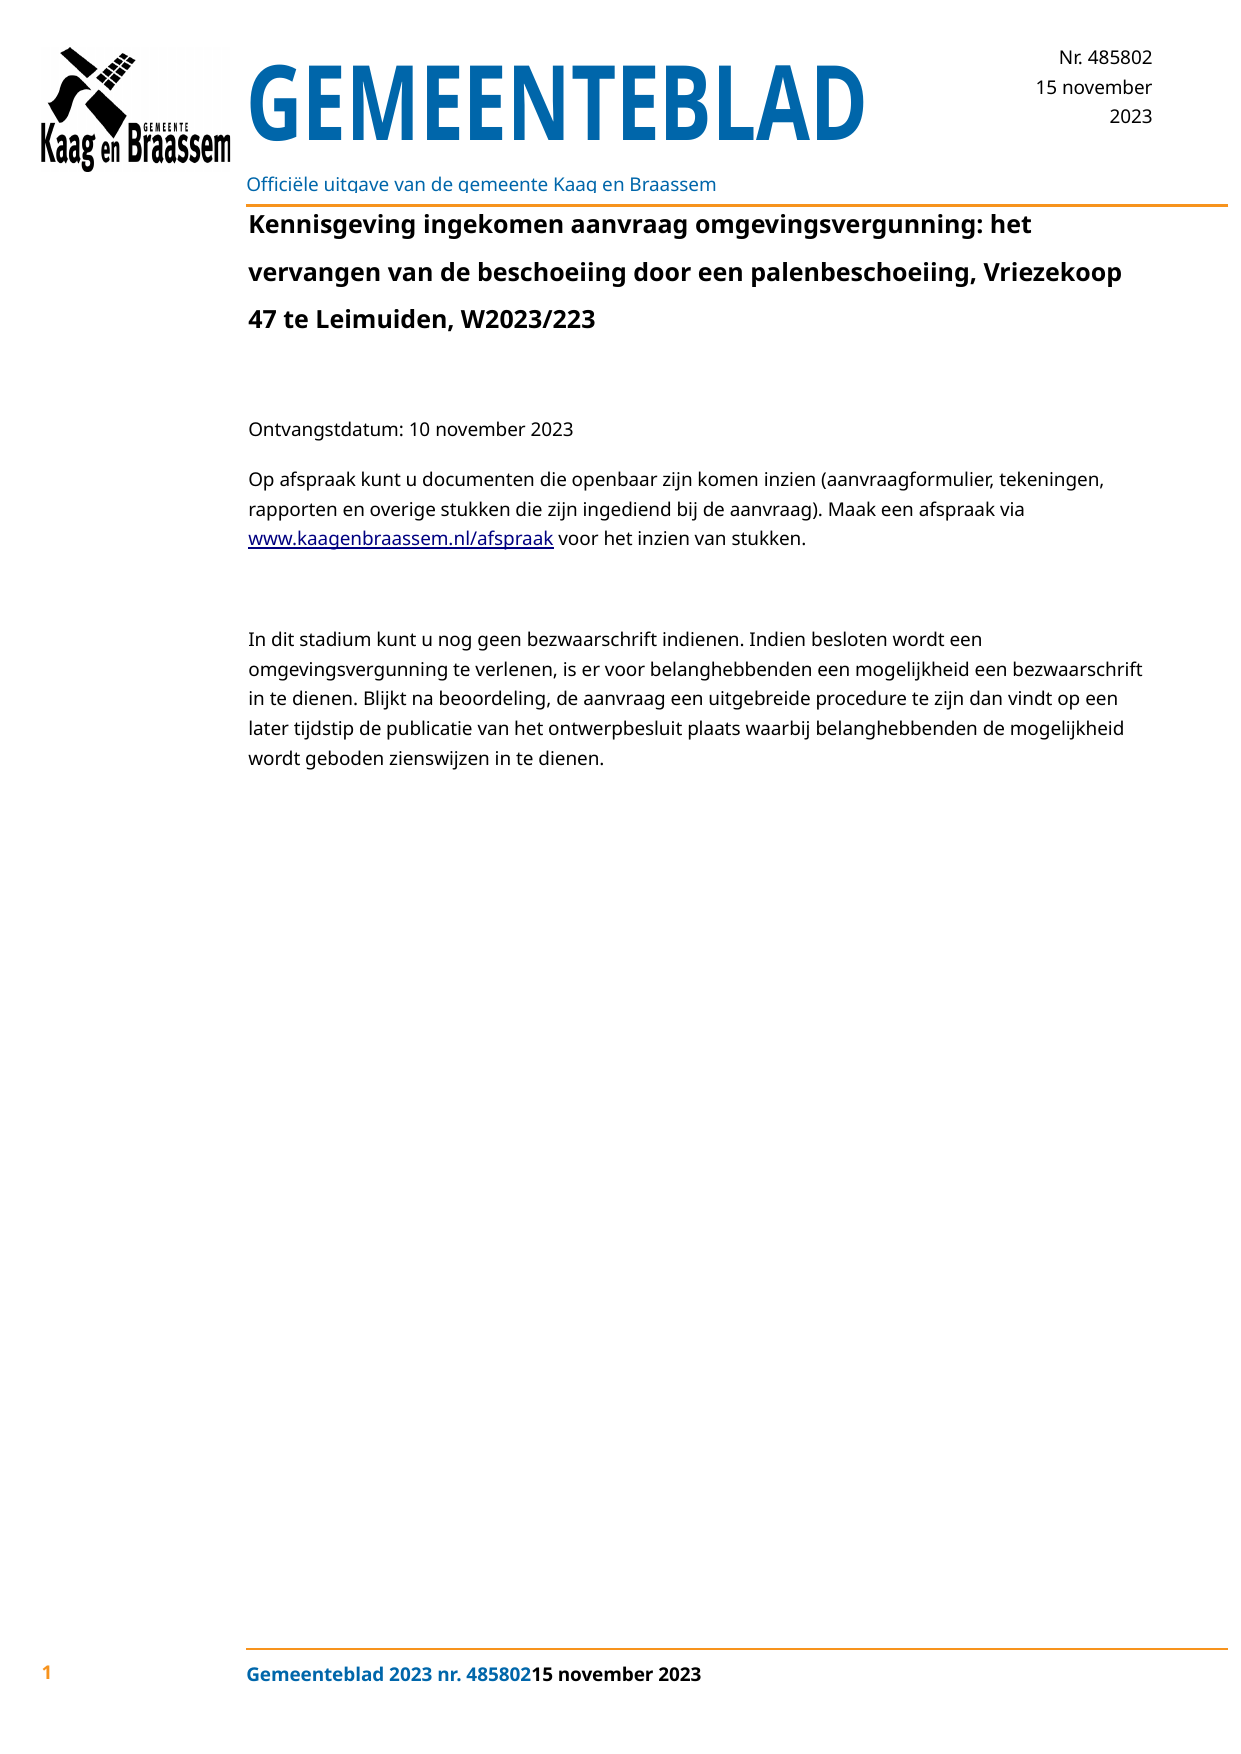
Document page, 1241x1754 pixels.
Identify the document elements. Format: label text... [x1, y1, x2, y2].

picture [41, 47, 231, 172]
text Op afspraak kunt u documenten die openbaar zijn komen inzien (aanvraagformulier, tekeningen, rapporten en overige stukken die zijn ingediend bij de aanvraag). Maak een afspraak via www.kaagenbraassem.nl/afspraak voor het inzien van stukken. [248, 466, 1152, 551]
text Kennisgeving ingekomen aanvraag omgevingsvergunning: het vervangen van de beschoeiing door een palenbeschoeiing, Vriezekoop 47 te Leimuiden, W2023/223 [248, 207, 1152, 336]
text Ontvangstdatum: 10 november 2023 [248, 416, 1152, 442]
text In dit stadium kunt u nog geen bezwaarschrift indienen. Indien besloten wordt een omgevingsvergunning te verlenen, is er voor belanghebbenden een mogelijkheid een bezwaarschrift in te dienen. Blijkt na beoordeling, de aanvraag een uitgebreide procedure te zijn dan vindt op een later tijdstip de publicatie van het ontwerpbesluit plaats waarbij belanghebbenden de mogelijkheid wordt geboden zienswijzen in te dienen. [248, 626, 1152, 770]
